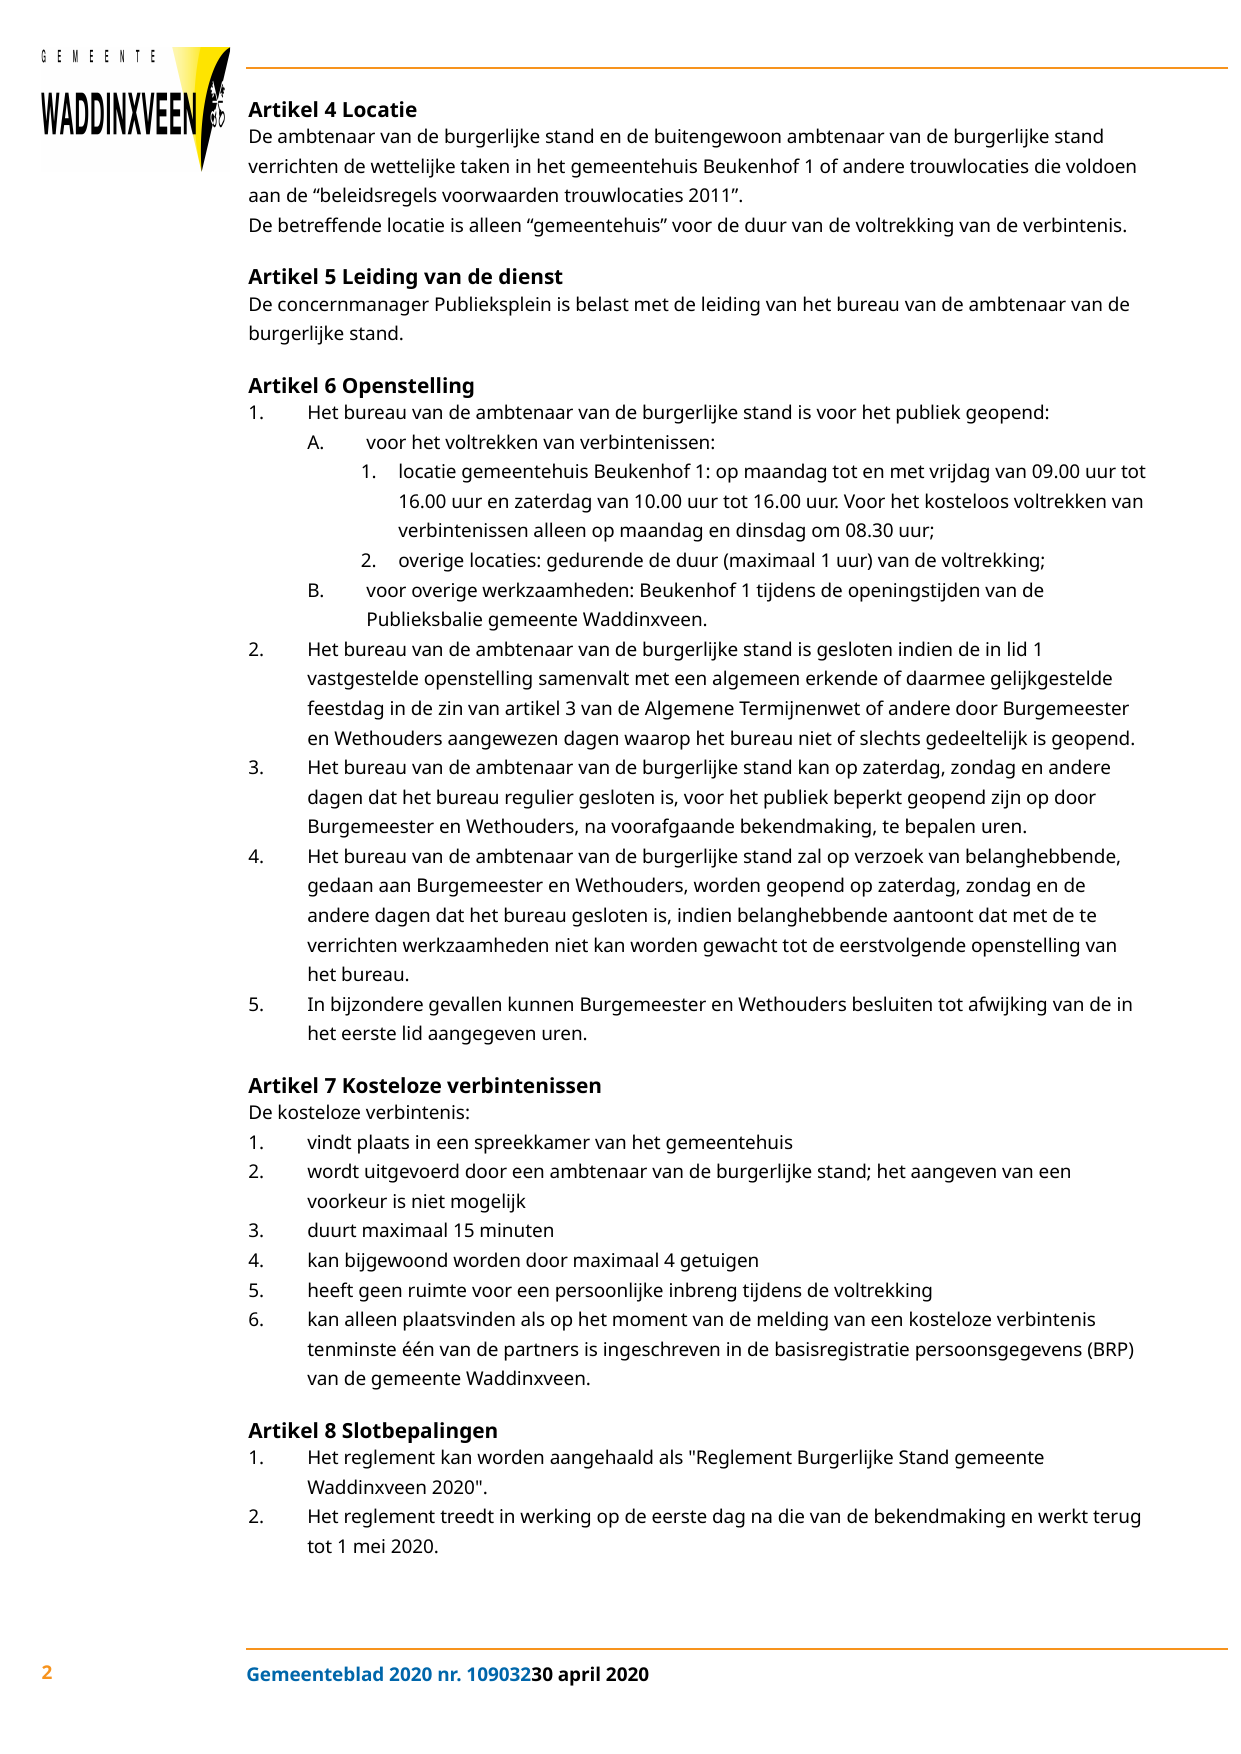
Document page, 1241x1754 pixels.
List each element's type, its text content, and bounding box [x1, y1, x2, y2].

text De concernmanager Publieksplein is belast met de leiding van het bureau van de ambtenaar van de burgerlijke stand. [248, 291, 1152, 346]
text Artikel 4 Locatie [248, 95, 1152, 123]
list voor overige werkzaamheden: Beukenhof 1 tijdens de openingstijden van de Publieksbalie gemeente Waddinxveen. [307, 577, 1152, 632]
text Artikel 7 Kosteloze verbintenissen [248, 1071, 1152, 1099]
list Het bureau van de ambtenaar van de burgerlijke stand is voor het publiek geopend: [248, 399, 1152, 425]
list Het reglement kan worden aangehaald als "Reglement Burgerlijke Stand gemeente Waddinxveen 2020". [248, 1444, 1152, 1500]
list heeft geen ruimte voor een persoonlijke inbreng tijdens de voltrekking [248, 1277, 1152, 1303]
list locatie gemeentehuis Beukenhof 1: op maandag tot en met vrijdag van 09.00 uur tot 16.00 uur en zaterdag van 10.00 uur tot 16.00 uur. Voor het kosteloos voltrekken van verbintenissen alleen op maandag en dinsdag om 08.30 uur; [361, 458, 1152, 543]
list Het bureau van de ambtenaar van de burgerlijke stand zal op verzoek van belanghebbende, gedaan aan Burgemeester en Wethouders, worden geopend op zaterdag, zondag en de andere dagen dat het bureau gesloten is, indien belanghebbende aantoont dat met de te verrichten werkzaamheden niet kan worden gewacht tot de eerstvolgende openstelling van het bureau. [248, 843, 1152, 987]
list wordt uitgevoerd door een ambtenaar van de burgerlijke stand; het aangeven van een voorkeur is niet mogelijk [248, 1158, 1152, 1214]
list Het reglement treedt in werking op de eerste dag na die van de bekendmaking en werkt terug tot 1 mei 2020. [248, 1504, 1152, 1559]
list Het bureau van de ambtenaar van de burgerlijke stand kan op zaterdag, zondag en andere dagen dat het bureau regulier gesloten is, voor het publiek beperkt geopend zijn op door Burgemeester en Wethouders, na voorafgaande bekendmaking, te bepalen uren. [248, 754, 1152, 839]
text De betreffende locatie is alleen “gemeentehuis” voor de duur van de voltrekking van de verbintenis. [248, 212, 1152, 238]
list duurt maximaal 15 minuten [248, 1218, 1152, 1243]
text Artikel 5 Leiding van de dienst [248, 262, 1152, 291]
list voor het voltrekken van verbintenissen: [307, 429, 1152, 454]
list kan bijgewoond worden door maximaal 4 getuigen [248, 1247, 1152, 1273]
list vindt plaats in een spreekkamer van het gemeentehuis [248, 1129, 1152, 1155]
text De ambtenaar van de burgerlijke stand en de buitengewoon ambtenaar van de burgerlijke stand verrichten de wettelijke taken in het gemeentehuis Beukenhof 1 of andere trouwlocaties die voldoen aan de “beleidsregels voorwaarden trouwlocaties 2011”. [248, 123, 1152, 208]
list kan alleen plaatsvinden als op het moment van de melding van een kosteloze verbintenis tenminste één van de partners is ingeschreven in de basisregistratie persoonsgegevens (BRP) van de gemeente Waddinxveen. [248, 1306, 1152, 1391]
picture [41, 47, 231, 172]
list In bijzondere gevallen kunnen Burgemeester en Wethouders besluiten tot afwijking van de in het eerste lid aangegeven uren. [248, 991, 1152, 1046]
text De kosteloze verbintenis: [248, 1099, 1152, 1125]
list overige locaties: gedurende de duur (maximaal 1 uur) van de voltrekking; [361, 547, 1152, 573]
text Artikel 8 Slotbepalingen [248, 1416, 1152, 1444]
list Het bureau van de ambtenaar van de burgerlijke stand is gesloten indien de in lid 1 vastgestelde openstelling samenvalt met een algemeen erkende of daarmee gelijkgestelde feestdag in de zin van artikel 3 van de Algemene Termijnenwet of andere door Burgemeester en Wethouders aangewezen dagen waarop het bureau niet of slechts gedeeltelijk is geopend. [248, 636, 1152, 750]
text Artikel 6 Openstelling [248, 371, 1152, 399]
